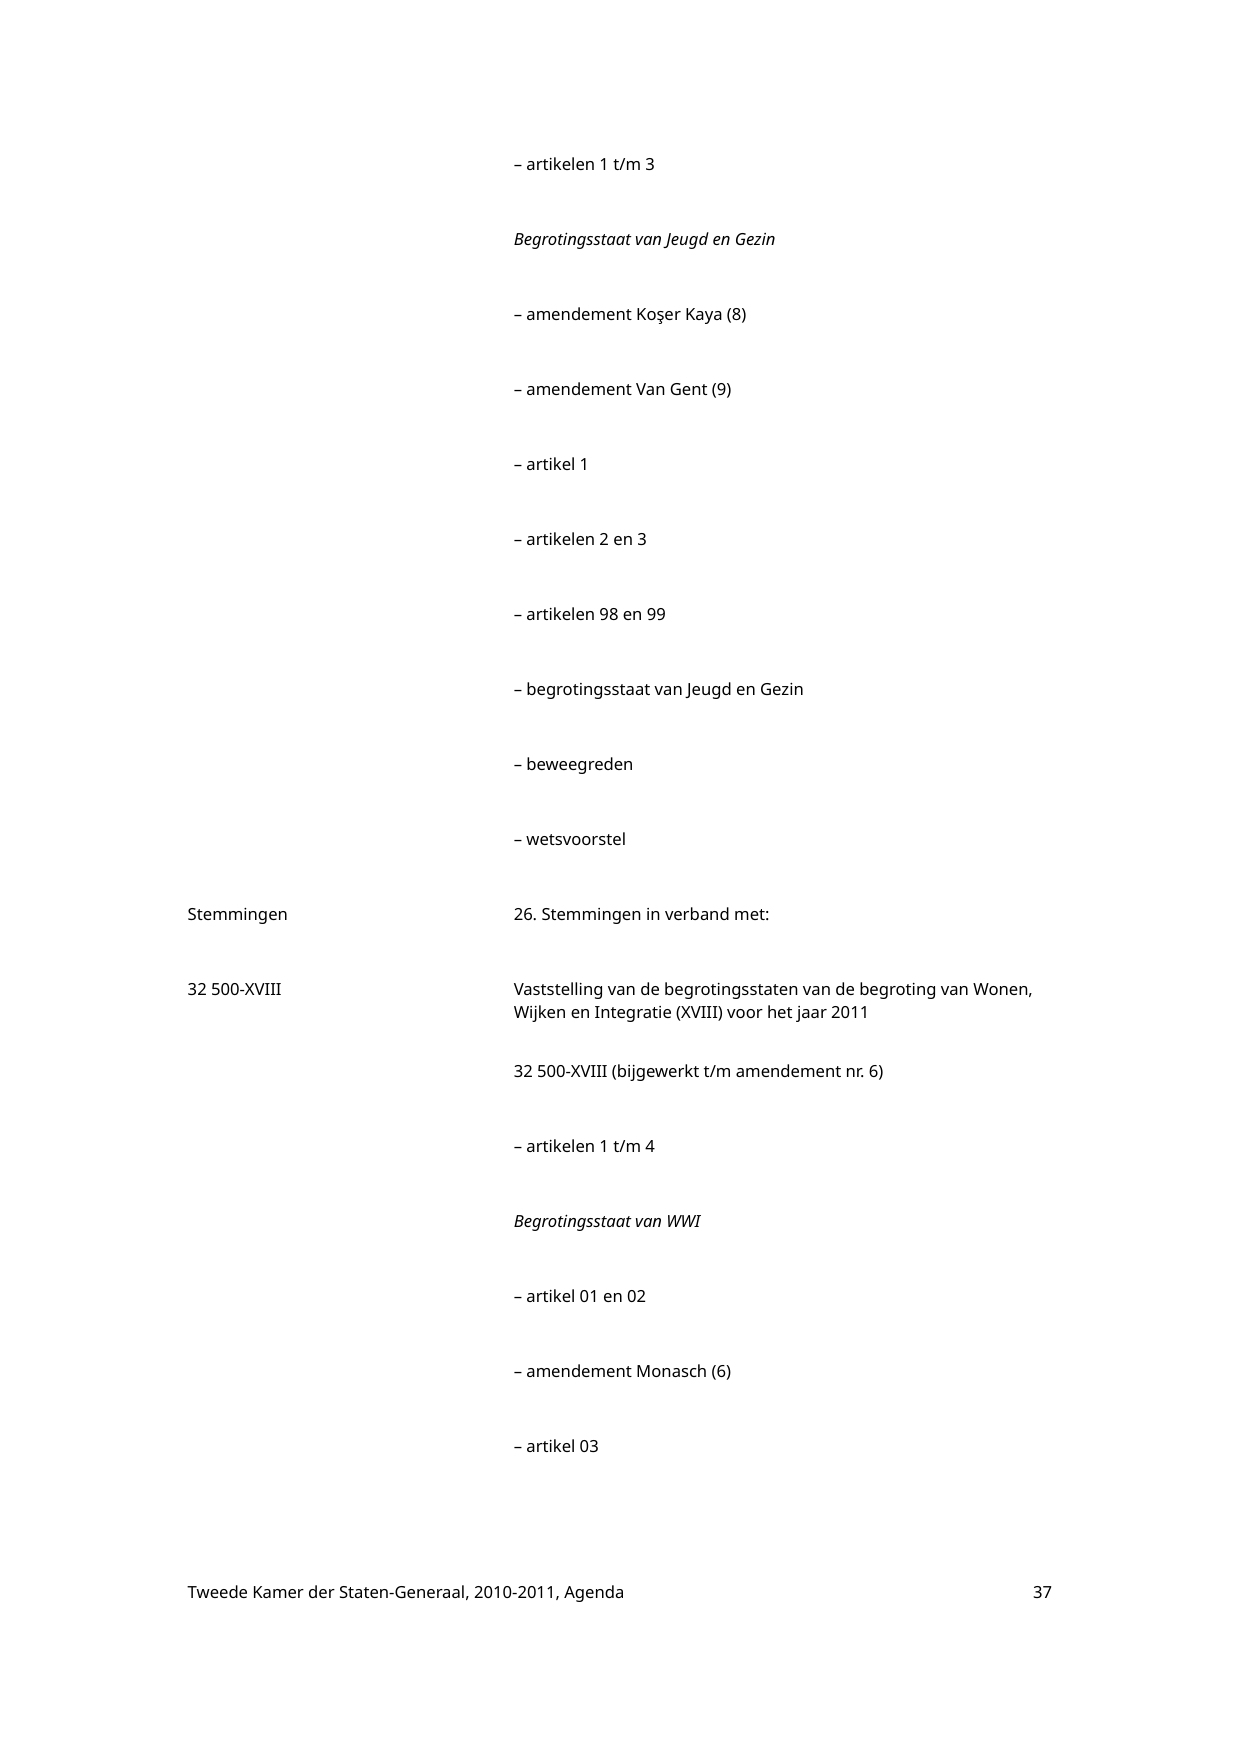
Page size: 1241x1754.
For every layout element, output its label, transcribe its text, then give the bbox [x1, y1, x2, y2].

table_cell 32 500-XVIII (bijgewerkt t/m amendement nr. 6) [510, 1056, 1053, 1131]
table_cell [490, 750, 510, 825]
table_cell [188, 1131, 490, 1206]
table_cell [188, 750, 490, 825]
table_cell – artikel 1 [510, 450, 1053, 525]
table_cell [490, 975, 510, 1056]
table_cell [490, 1131, 510, 1206]
table_cell [490, 225, 510, 300]
table_cell [490, 300, 510, 375]
table_cell [490, 1281, 510, 1356]
table_cell [188, 225, 490, 300]
table_cell [490, 1431, 510, 1506]
table_cell – beweegreden [510, 750, 1053, 825]
table_cell [490, 900, 510, 975]
table_cell 32 500-XVIII [188, 975, 490, 1056]
table_cell [490, 1206, 510, 1281]
table_cell [490, 525, 510, 600]
table_cell [188, 675, 490, 750]
table_cell Vaststelling van de begrotingsstaten van de begroting van Wonen, Wijken en Integratie (XVIII) voor het jaar 2011 [510, 975, 1053, 1056]
table_cell [490, 1356, 510, 1431]
table_cell [490, 150, 510, 225]
table_cell – artikelen 2 en 3 [510, 525, 1053, 600]
table_cell 26. Stemmingen in verband met: [510, 900, 1053, 975]
table_cell [188, 150, 490, 225]
table_cell [188, 1056, 490, 1131]
table_cell [188, 825, 490, 900]
table_cell [490, 600, 510, 675]
table_cell – wetsvoorstel [510, 825, 1053, 900]
table_cell [490, 1056, 510, 1131]
table_cell [188, 450, 490, 525]
table_cell [188, 375, 490, 450]
table_cell [188, 1281, 490, 1356]
table_cell [490, 675, 510, 750]
table_cell [188, 1431, 490, 1506]
table_cell [490, 825, 510, 900]
table_cell – artikelen 1 t/m 3 [510, 150, 1053, 225]
table_cell – amendement Monasch (6) [510, 1356, 1053, 1431]
table_cell [188, 1356, 490, 1431]
table_cell [490, 375, 510, 450]
table_cell [188, 1206, 490, 1281]
table_cell – artikelen 98 en 99 [510, 600, 1053, 675]
table_cell – amendement Koşer Kaya (8) [510, 300, 1053, 375]
table_cell – begrotingsstaat van Jeugd en Gezin [510, 675, 1053, 750]
table_cell Begrotingsstaat van Jeugd en Gezin [510, 225, 1053, 300]
table_cell – artikel 03 [510, 1431, 1053, 1506]
table_cell [188, 600, 490, 675]
table_cell [188, 525, 490, 600]
table_cell – artikelen 1 t/m 4 [510, 1131, 1053, 1206]
table_cell – artikel 01 en 02 [510, 1281, 1053, 1356]
table_cell [490, 450, 510, 525]
table_cell Begrotingsstaat van WWI [510, 1206, 1053, 1281]
table_cell [188, 300, 490, 375]
table_cell Stemmingen [188, 900, 490, 975]
table_cell – amendement Van Gent (9) [510, 375, 1053, 450]
